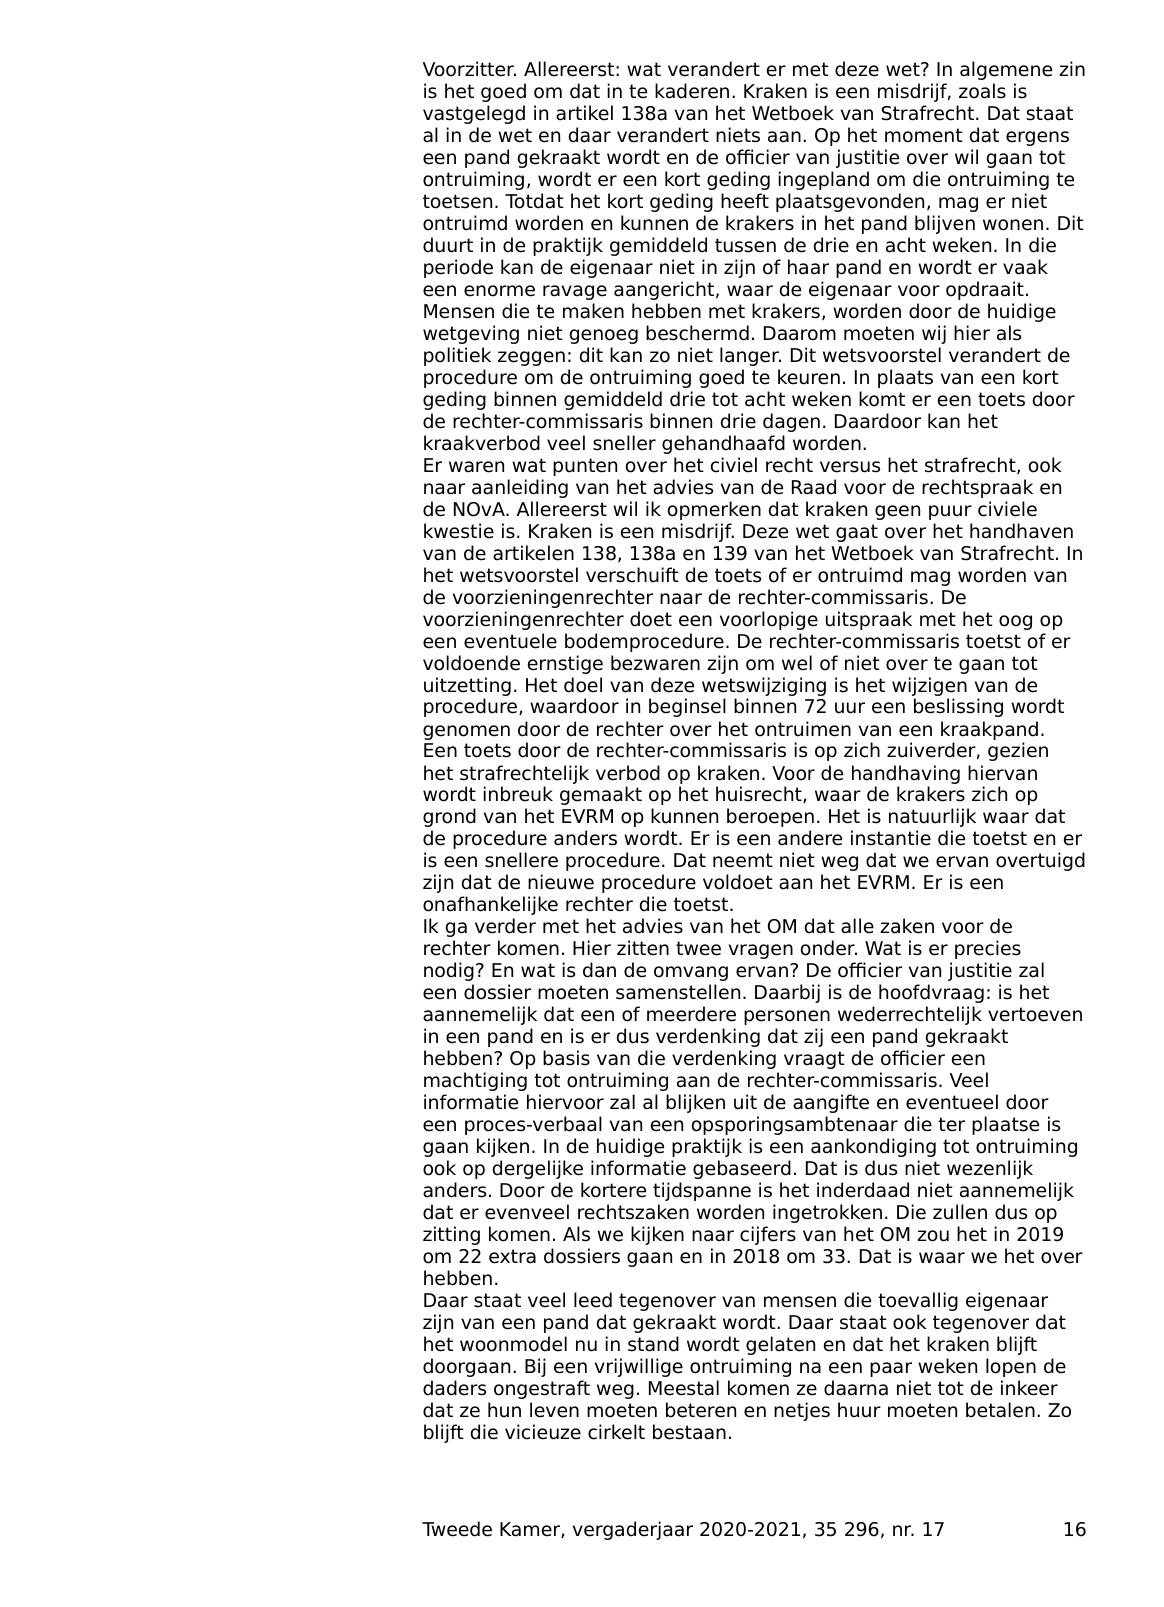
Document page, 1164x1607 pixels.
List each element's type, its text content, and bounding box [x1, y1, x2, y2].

text Voorzitter. Allereerst: wat verandert er met deze wet? In algemene zin is het goed om dat in te kaderen. Kraken is een misdrijf, zoals is vastgelegd in artikel 138a van het Wetboek van Strafrecht. Dat staat al in de wet en daar verandert niets aan. Op het moment dat ergens een pand gekraakt wordt en de officier van justitie over wil gaan tot ontruiming, wordt er een kort geding ingepland om die ontruiming te toetsen. Totdat het kort geding heeft plaatsgevonden, mag er niet ontruimd worden en kunnen de krakers in het pand blijven wonen. Dit duurt in de praktijk gemiddeld tussen de drie en acht weken. In die periode kan de eigenaar niet in zijn of haar pand en wordt er vaak een enorme ravage aangericht, waar de eigenaar voor opdraait. Mensen die te maken hebben met krakers, worden door de huidige wetgeving niet genoeg beschermd. Daarom moeten wij hier als politiek zeggen: dit kan zo niet langer. Dit wetsvoorstel verandert de procedure om de ontruiming goed te keuren. In plaats van een kort geding binnen gemiddeld drie tot acht weken komt er een toets door de rechter-commissaris binnen drie dagen. Daardoor kan het kraakverbod veel sneller gehandhaafd worden. [422, 59, 1087, 455]
text Ik ga verder met het advies van het OM dat alle zaken voor de rechter komen. Hier zitten twee vragen onder. Wat is er precies nodig? En wat is dan de omvang ervan? De officier van justitie zal een dossier moeten samenstellen. Daarbij is de hoofdvraag: is het aannemelijk dat een of meerdere personen wederrechtelijk vertoeven in een pand en is er dus verdenking dat zij een pand gekraakt hebben? Op basis van die verdenking vraagt de officier een machtiging tot ontruiming aan de rechter-commissaris. Veel informatie hiervoor zal al blijken uit de aangifte en eventueel door een proces-verbaal van een opsporingsambtenaar die ter plaatse is gaan kijken. In de huidige praktijk is een aankondiging tot ontruiming ook op dergelijke informatie gebaseerd. Dat is dus niet wezenlijk anders. Door de kortere tijdspanne is het inderdaad niet aannemelijk dat er evenveel rechtszaken worden ingetrokken. Die zullen dus op zitting komen. Als we kijken naar cijfers van het OM zou het in 2019 om 22 extra dossiers gaan en in 2018 om 33. Dat is waar we het over hebben. [422, 916, 1087, 1290]
text Daar staat veel leed tegenover van mensen die toevallig eigenaar zijn van een pand dat gekraakt wordt. Daar staat ook tegenover dat het woonmodel nu in stand wordt gelaten en dat het kraken blijft doorgaan. Bij een vrijwillige ontruiming na een paar weken lopen de daders ongestraft weg. Meestal komen ze daarna niet tot de inkeer dat ze hun leven moeten beteren en netjes huur moeten betalen. Zo blijft die vicieuze cirkelt bestaan. [422, 1290, 1087, 1444]
text Er waren wat punten over het civiel recht versus het strafrecht, ook naar aanleiding van het advies van de Raad voor de rechtspraak en de NOvA. Allereerst wil ik opmerken dat kraken geen puur civiele kwestie is. Kraken is een misdrijf. Deze wet gaat over het handhaven van de artikelen 138, 138a en 139 van het Wetboek van Strafrecht. In het wetsvoorstel verschuift de toets of er ontruimd mag worden van de voorzieningenrechter naar de rechter-commissaris. De voorzieningenrechter doet een voorlopige uitspraak met het oog op een eventuele bodemprocedure. De rechter-commissaris toetst of er voldoende ernstige bezwaren zijn om wel of niet over te gaan tot uitzetting. Het doel van deze wetswijziging is het wijzigen van de procedure, waardoor in beginsel binnen 72 uur een beslissing wordt genomen door de rechter over het ontruimen van een kraakpand. Een toets door de rechter-commissaris is op zich zuiverder, gezien het strafrechtelijk verbod op kraken. Voor de handhaving hiervan wordt inbreuk gemaakt op het huisrecht, waar de krakers zich op grond van het EVRM op kunnen beroepen. Het is natuurlijk waar dat de procedure anders wordt. Er is een andere instantie die toetst en er is een snellere procedure. Dat neemt niet weg dat we ervan overtuigd zijn dat de nieuwe procedure voldoet aan het EVRM. Er is een onafhankelijke rechter die toetst. [422, 455, 1087, 916]
